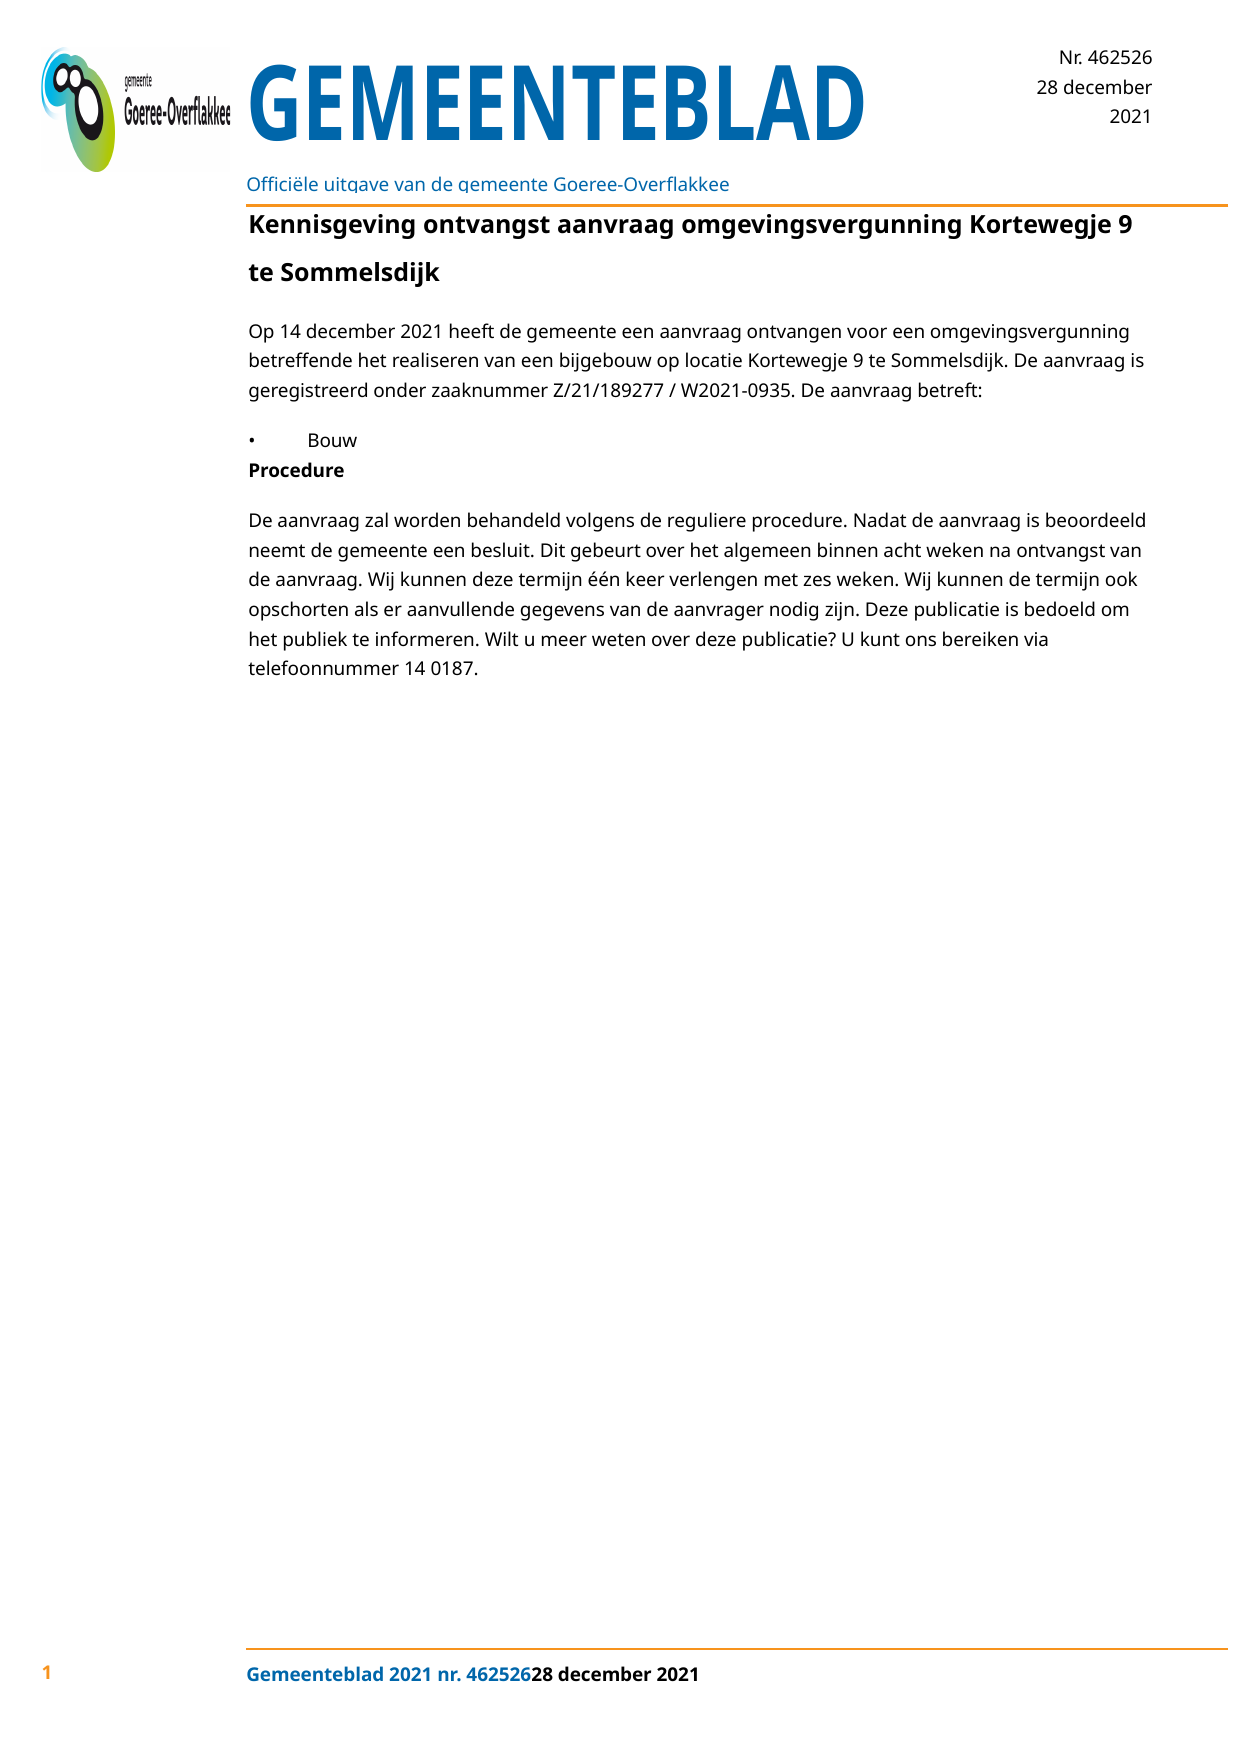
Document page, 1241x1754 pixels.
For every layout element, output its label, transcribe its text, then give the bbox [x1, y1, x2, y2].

text De aanvraag zal worden behandeld volgens de reguliere procedure. Nadat de aanvraag is beoordeeld neemt de gemeente een besluit. Dit gebeurt over het algemeen binnen acht weken na ontvangst van de aanvraag. Wij kunnen deze termijn één keer verlengen met zes weken. Wij kunnen de termijn ook opschorten als er aanvullende gegevens van de aanvrager nodig zijn. Deze publicatie is bedoeld om het publiek te informeren. Wilt u meer weten over deze publicatie? U kunt ons bereiken via telefoonnummer 14 0187. [248, 507, 1152, 681]
picture [41, 47, 231, 172]
list Bouw [248, 427, 1152, 453]
text Op 14 december 2021 heeft de gemeente een aanvraag ontvangen voor een omgevingsvergunning betreffende het realiseren van een bijgebouw op locatie Kortewegje 9 te Sommelsdijk. De aanvraag is geregistreerd onder zaaknummer Z/21/189277 / W2021-0935. De aanvraag betreft: [248, 318, 1152, 403]
text Kennisgeving ontvangst aanvraag omgevingsvergunning Kortewegje 9 te Sommelsdijk [248, 207, 1152, 288]
text Procedure [248, 457, 1152, 483]
